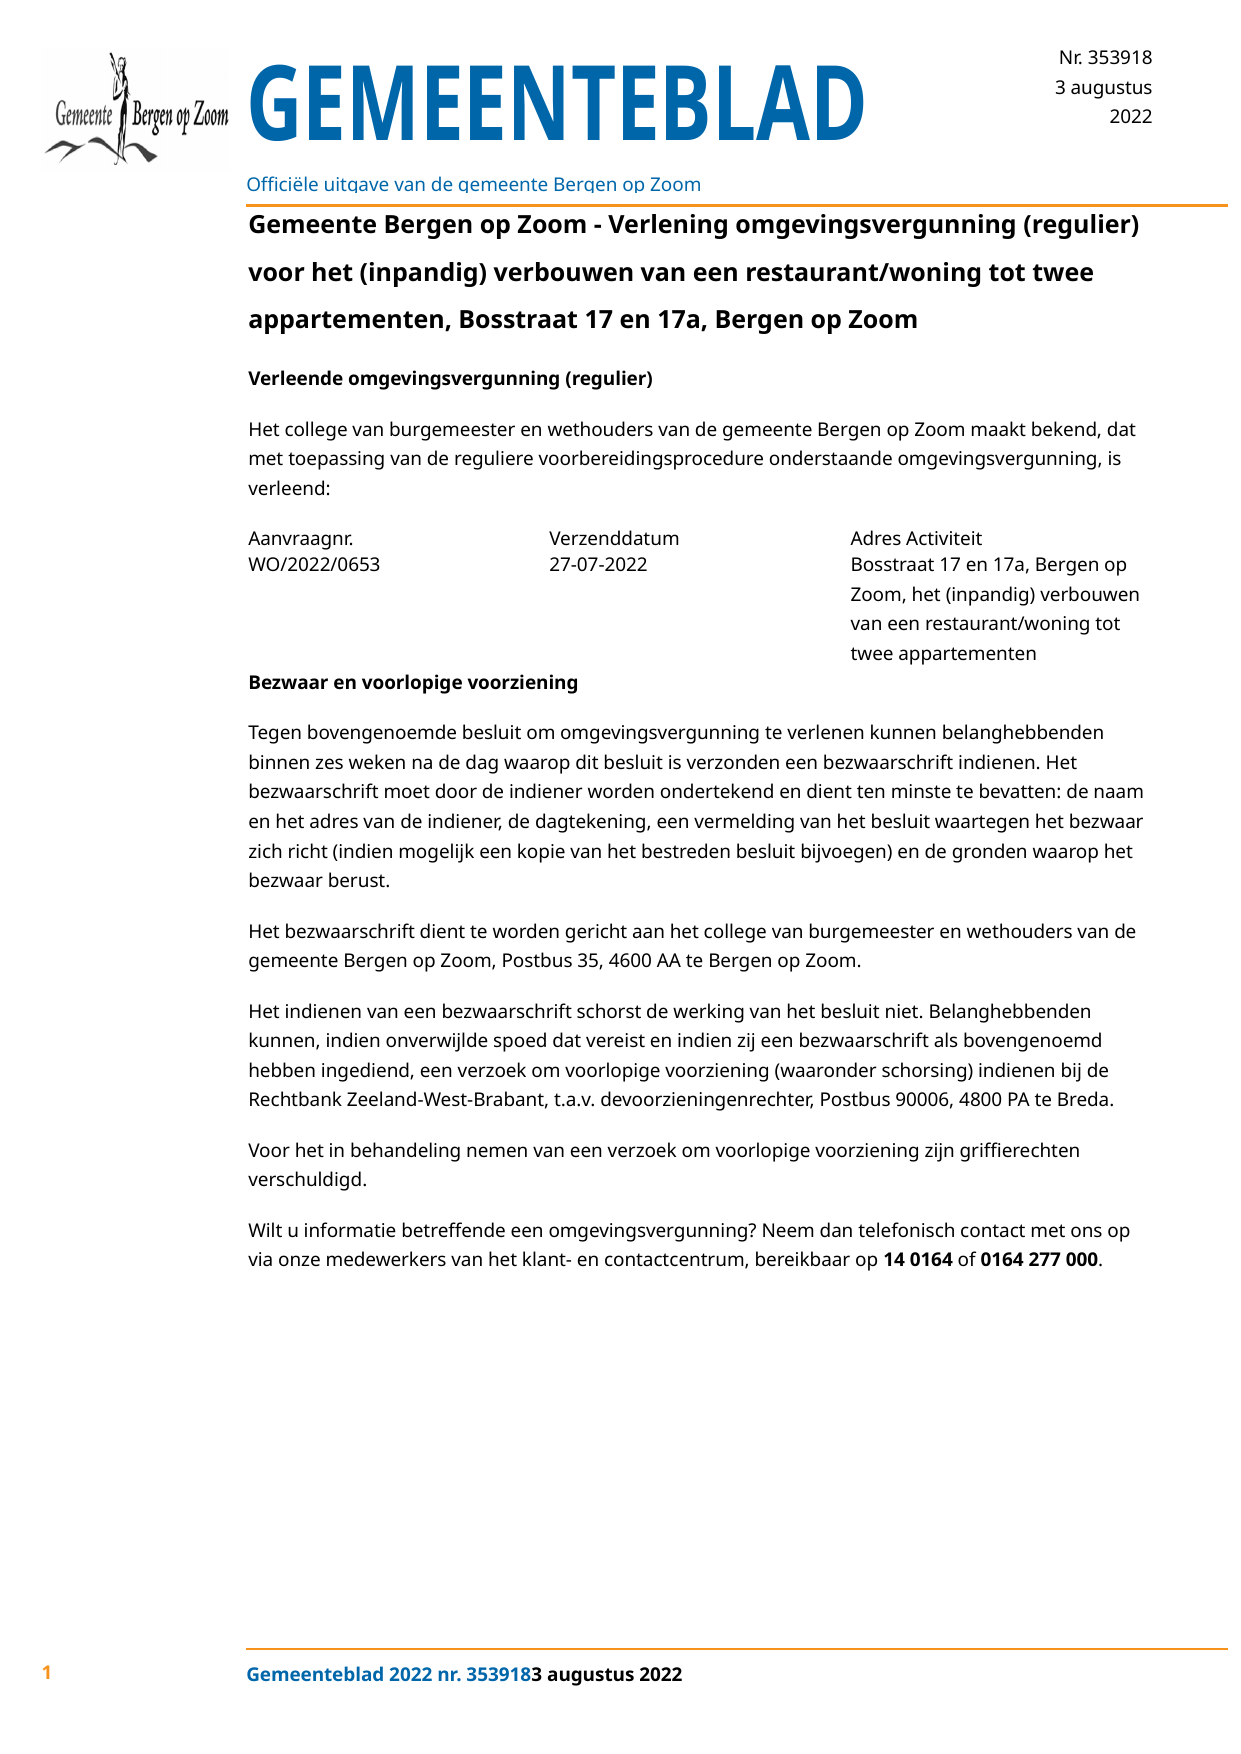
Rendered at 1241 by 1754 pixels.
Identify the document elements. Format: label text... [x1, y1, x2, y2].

text Wilt u informatie betreffende een omgevingsvergunning? Neem dan telefonisch contact met ons op via onze medewerkers van het klant- en contactcentrum, bereikbaar op 14 0164 of 0164 277 000. [248, 1217, 1152, 1272]
text Het bezwaarschrift dient te worden gericht aan het college van burgemeester en wethouders van de gemeente Bergen op Zoom, Postbus 35, 4600 AA te Bergen op Zoom. [248, 918, 1152, 973]
text Tegen bovengenoemde besluit om omgevingsvergunning te verlenen kunnen belanghebbenden binnen zes weken na de dag waarop dit besluit is verzonden een bezwaarschrift indienen. Het bezwaarschrift moet door de indiener worden ondertekend en dient ten minste te bevatten: de naam en het adres van de indiener, de dagtekening, een vermelding van het besluit waartegen het bezwaar zich richt (indien mogelijk een kopie van het bestreden besluit bijvoegen) en de gronden waarop het bezwaar berust. [248, 719, 1152, 893]
picture [41, 47, 231, 172]
text Het indienen van een bezwaarschrift schorst de werking van het besluit niet. Belanghebbenden kunnen, indien onverwijlde spoed dat vereist en indien zij een bezwaarschrift als bovengenoemd hebben ingediend, een verzoek om voorlopige voorziening (waaronder schorsing) indienen bij de Rechtbank Zeeland-West-Brabant, t.a.v. devoorzieningenrechter, Postbus 90006, 4800 PA te Breda. [248, 998, 1152, 1112]
table_cell 27-07-2022 [549, 551, 850, 666]
table_header Verzenddatum [549, 526, 850, 551]
text Voor het in behandeling nemen van een verzoek om voorlopige voorziening zijn griffierechten verschuldigd. [248, 1137, 1152, 1192]
text Gemeente Bergen op Zoom - Verlening omgevingsvergunning (regulier) voor het (inpandig) verbouwen van een restaurant/woning tot twee appartementen, Bosstraat 17 en 17a, Bergen op Zoom [248, 207, 1152, 336]
text Verleende omgevingsvergunning (regulier) [248, 366, 1152, 391]
text Bezwaar en voorlopige voorziening [248, 669, 1152, 695]
table_header Aanvraagnr. [248, 526, 549, 551]
table_cell WO/2022/0653 [248, 551, 549, 666]
table_header Adres Activiteit [850, 526, 1152, 551]
text Het college van burgemeester en wethouders van de gemeente Bergen op Zoom maakt bekend, dat met toepassing van de reguliere voorbereidingsprocedure onderstaande omgevingsvergunning, is verleend: [248, 416, 1152, 501]
table_cell Bosstraat 17 en 17a, Bergen op Zoom, het (inpandig) verbouwen van een restaurant/woning tot twee appartementen [850, 551, 1152, 666]
